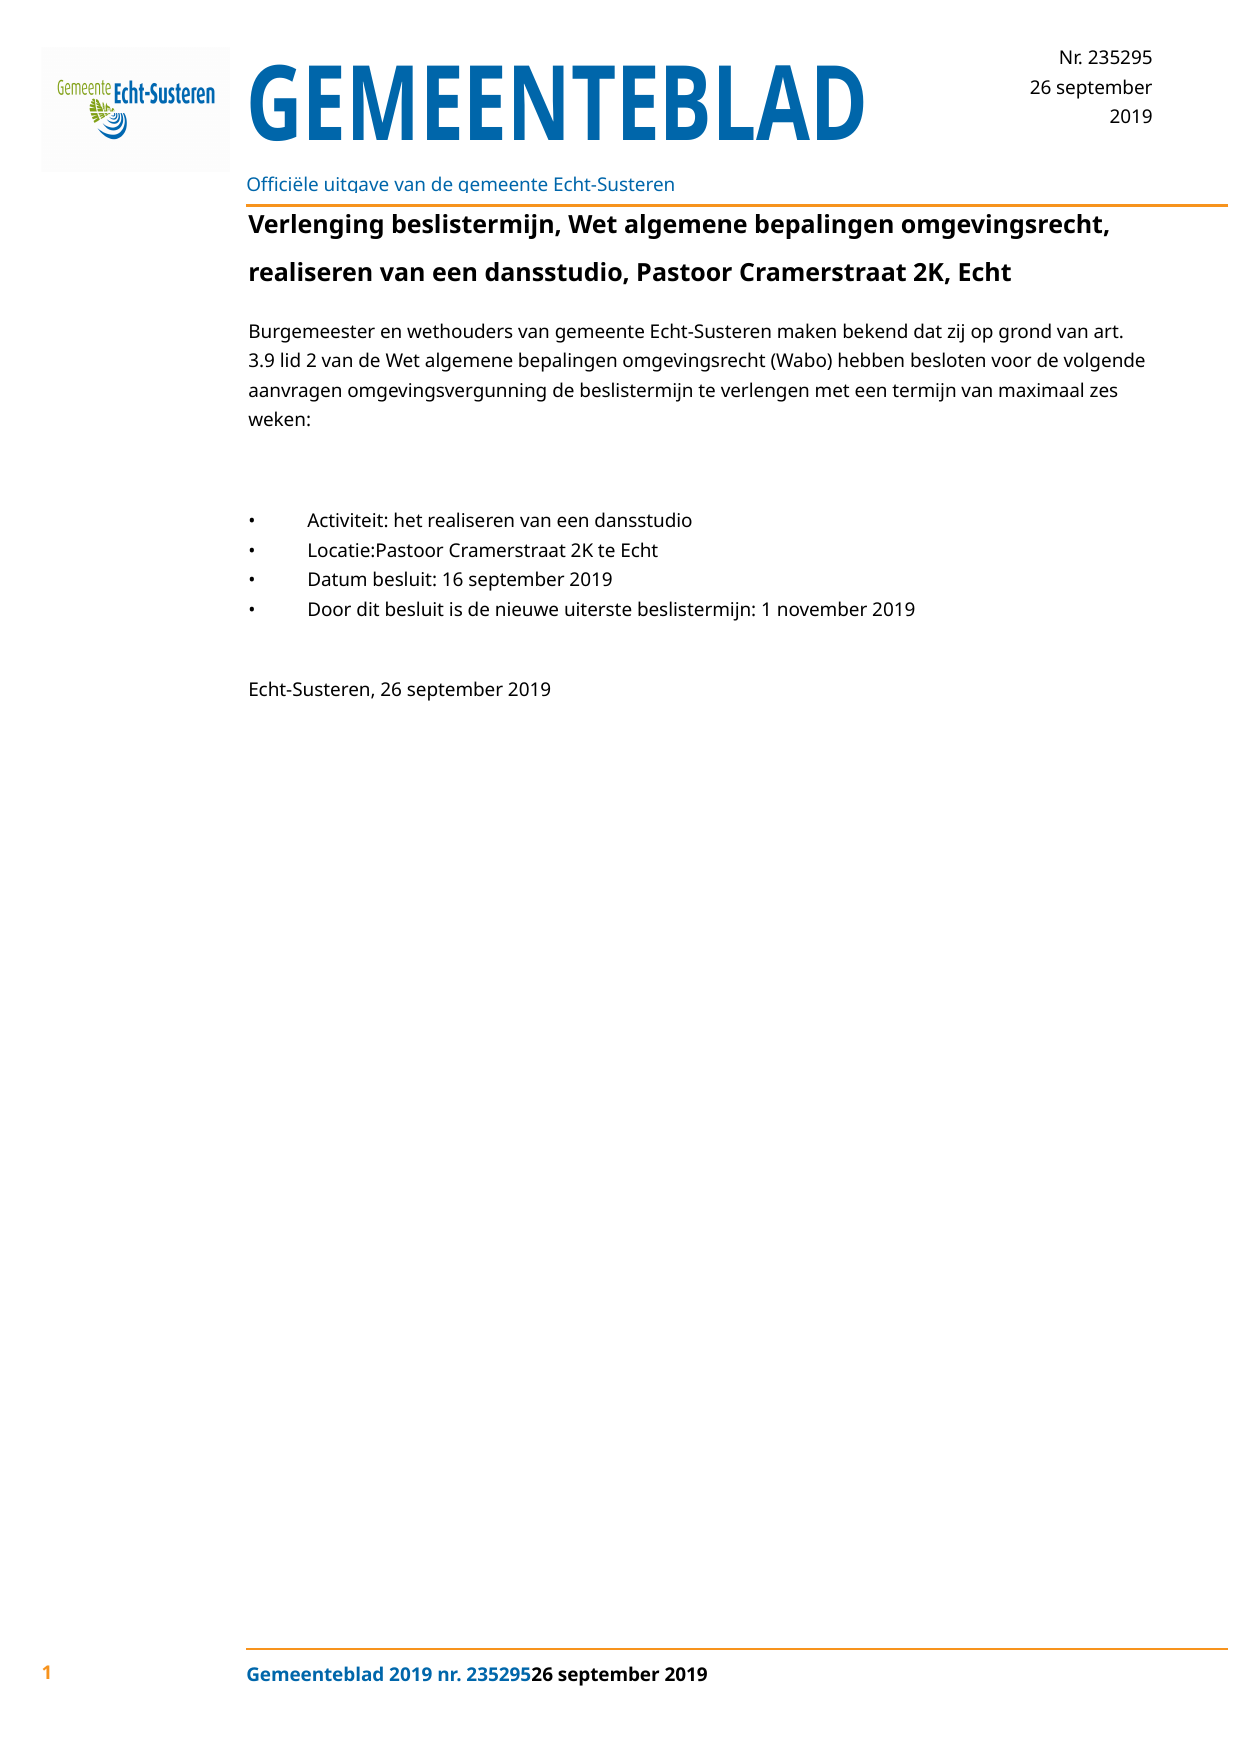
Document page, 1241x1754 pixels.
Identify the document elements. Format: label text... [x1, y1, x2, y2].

text Verlenging beslistermijn, Wet algemene bepalingen omgevingsrecht, realiseren van een dansstudio, Pastoor Cramerstraat 2K, Echt [248, 207, 1152, 288]
list Datum besluit: 16 september 2019 [248, 567, 1152, 592]
list Locatie:Pastoor Cramerstraat 2K te Echt [248, 537, 1152, 563]
text Burgemeester en wethouders van gemeente Echt-Susteren maken bekend dat zij op grond van art. 3.9 lid 2 van de Wet algemene bepalingen omgevingsrecht (Wabo) hebben besloten voor de volgende aanvragen omgevingsvergunning de beslistermijn te verlengen met een termijn van maximaal zes weken: [248, 318, 1152, 432]
picture [41, 47, 231, 172]
list Door dit besluit is de nieuwe uiterste beslistermijn: 1 november 2019 [248, 596, 1152, 622]
text Echt-Susteren, 26 september 2019 [248, 676, 1152, 702]
list Activiteit: het realiseren van een dansstudio [248, 507, 1152, 533]
